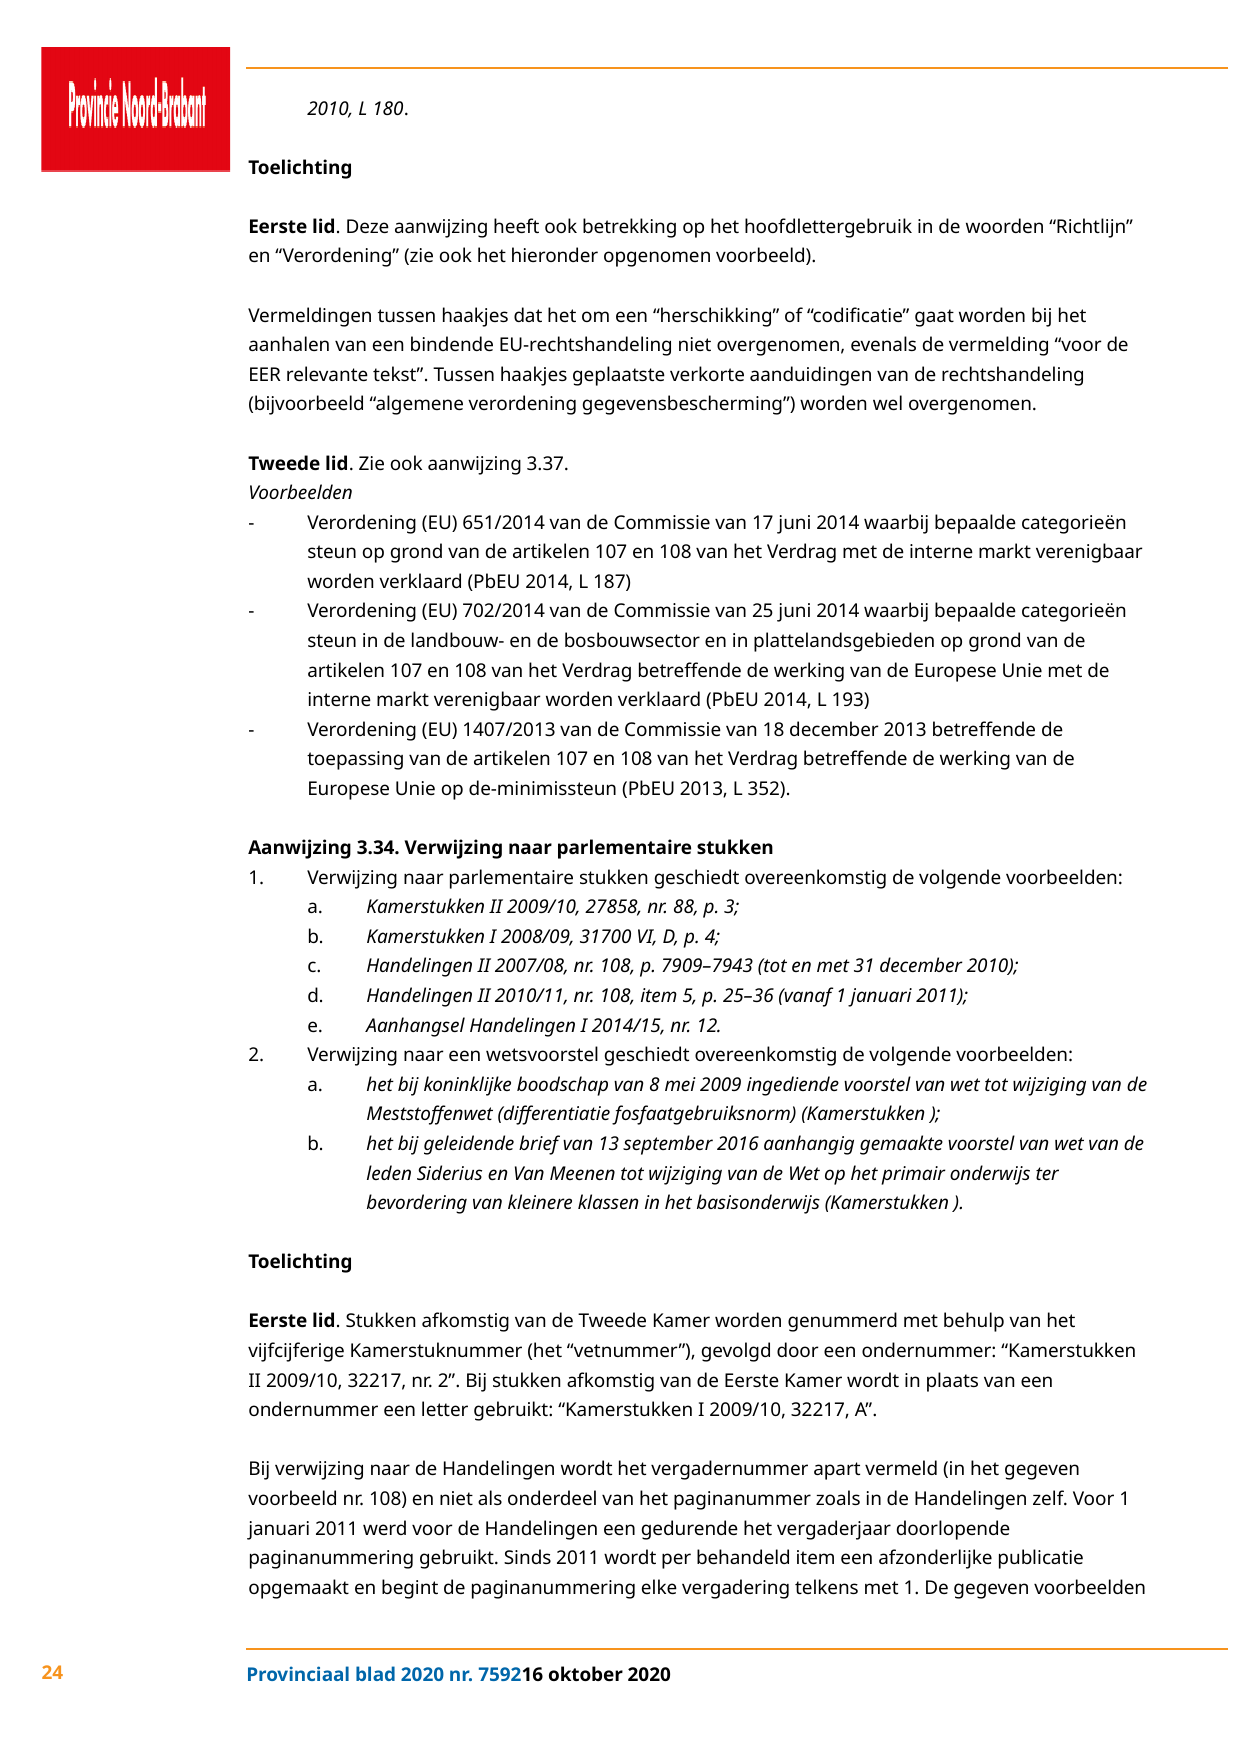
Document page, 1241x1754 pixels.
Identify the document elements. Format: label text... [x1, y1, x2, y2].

text Eerste lid. Stukken afkomstig van de Tweede Kamer worden genummerd met behulp van het vijfcijferige Kamerstuknummer (het “vetnummer”), gevolgd door een ondernummer: “Kamerstukken II 2009/10, 32217, nr. 2”. Bij stukken afkomstig van de Eerste Kamer wordt in plaats van een ondernummer een letter gebruikt: “Kamerstukken I 2009/10, 32217, A”. [248, 1308, 1152, 1422]
text Bij verwijzing naar de Handelingen wordt het vergadernummer apart vermeld (in het gegeven voorbeeld nr. 108) en niet als onderdeel van het paginanummer zoals in de Handelingen zelf. Voor 1 januari 2011 werd voor de Handelingen een gedurende het vergaderjaar doorlopende paginanummering gebruikt. Sinds 2011 wordt per behandeld item een afzonderlijke publicatie opgemaakt en begint de paginanummering elke vergadering telkens met 1. De gegeven voorbeelden [248, 1456, 1152, 1600]
list Handelingen II 2010/11, nr. 108, item 5, p. 25–36 (vanaf 1 januari 2011); [307, 982, 1152, 1008]
list Kamerstukken II 2009/10, 27858, nr. 88, p. 3; [307, 893, 1152, 919]
text Eerste lid. Deze aanwijzing heeft ook betrekking op het hoofdlettergebruik in de woorden “Richtlijn” en “Verordening” (zie ook het hieronder opgenomen voorbeeld). [248, 213, 1152, 268]
list het bij geleidende brief van 13 september 2016 aanhangig gemaakte voorstel van wet van de leden Siderius en Van Meenen tot wijziging van de Wet op het primair onderwijs ter bevordering van kleinere klassen in het basisonderwijs (Kamerstukken ). [307, 1130, 1152, 1215]
text Toelichting [248, 1248, 1152, 1274]
list 2010, L 180. [248, 95, 1152, 121]
list Verwijzing naar parlementaire stukken geschiedt overeenkomstig de volgende voorbeelden: [248, 864, 1152, 890]
list het bij koninklijke boodschap van 8 mei 2009 ingediende voorstel van wet tot wijziging van de Meststoffenwet (differentiatie fosfaatgebruiksnorm) (Kamerstukken ); [307, 1071, 1152, 1126]
text Voorbeelden [248, 479, 1152, 505]
list Kamerstukken I 2008/09, 31700 VI, D, p. 4; [307, 923, 1152, 949]
list Verwijzing naar een wetsvoorstel geschiedt overeenkomstig de volgende voorbeelden: [248, 1041, 1152, 1067]
text Aanwijzing 3.34. Verwijzing naar parlementaire stukken [248, 834, 1152, 860]
list Aanhangsel Handelingen I 2014/15, nr. 12. [307, 1012, 1152, 1038]
text Vermeldingen tussen haakjes dat het om een “herschikking” of “codificatie” gaat worden bij het aanhalen van een bindende EU-rechtshandeling niet overgenomen, evenals de vermelding “voor de EER relevante tekst”. Tussen haakjes geplaatste verkorte aanduidingen van de rechtshandeling (bijvoorbeeld “algemene verordening gegevensbescherming”) worden wel overgenomen. [248, 302, 1152, 416]
picture [41, 47, 231, 172]
list Verordening (EU) 702/2014 van de Commissie van 25 juni 2014 waarbij bepaalde categorieën steun in de landbouw- en de bosbouwsector en in plattelandsgebieden op grond van de artikelen 107 en 108 van het Verdrag betreffende de werking van de Europese Unie met de interne markt verenigbaar worden verklaard (PbEU 2014, L 193) [248, 598, 1152, 712]
list Verordening (EU) 651/2014 van de Commissie van 17 juni 2014 waarbij bepaalde categorieën steun op grond van de artikelen 107 en 108 van het Verdrag met de interne markt verenigbaar worden verklaard (PbEU 2014, L 187) [248, 509, 1152, 594]
text Toelichting [248, 154, 1152, 180]
text Tweede lid. Zie ook aanwijzing 3.37. [248, 450, 1152, 476]
list Handelingen II 2007/08, nr. 108, p. 7909–7943 (tot en met 31 december 2010); [307, 953, 1152, 978]
list Verordening (EU) 1407/2013 van de Commissie van 18 december 2013 betreffende de toepassing van de artikelen 107 en 108 van het Verdrag betreffende de werking van de Europese Unie op de-minimissteun (PbEU 2013, L 352). [248, 716, 1152, 801]
